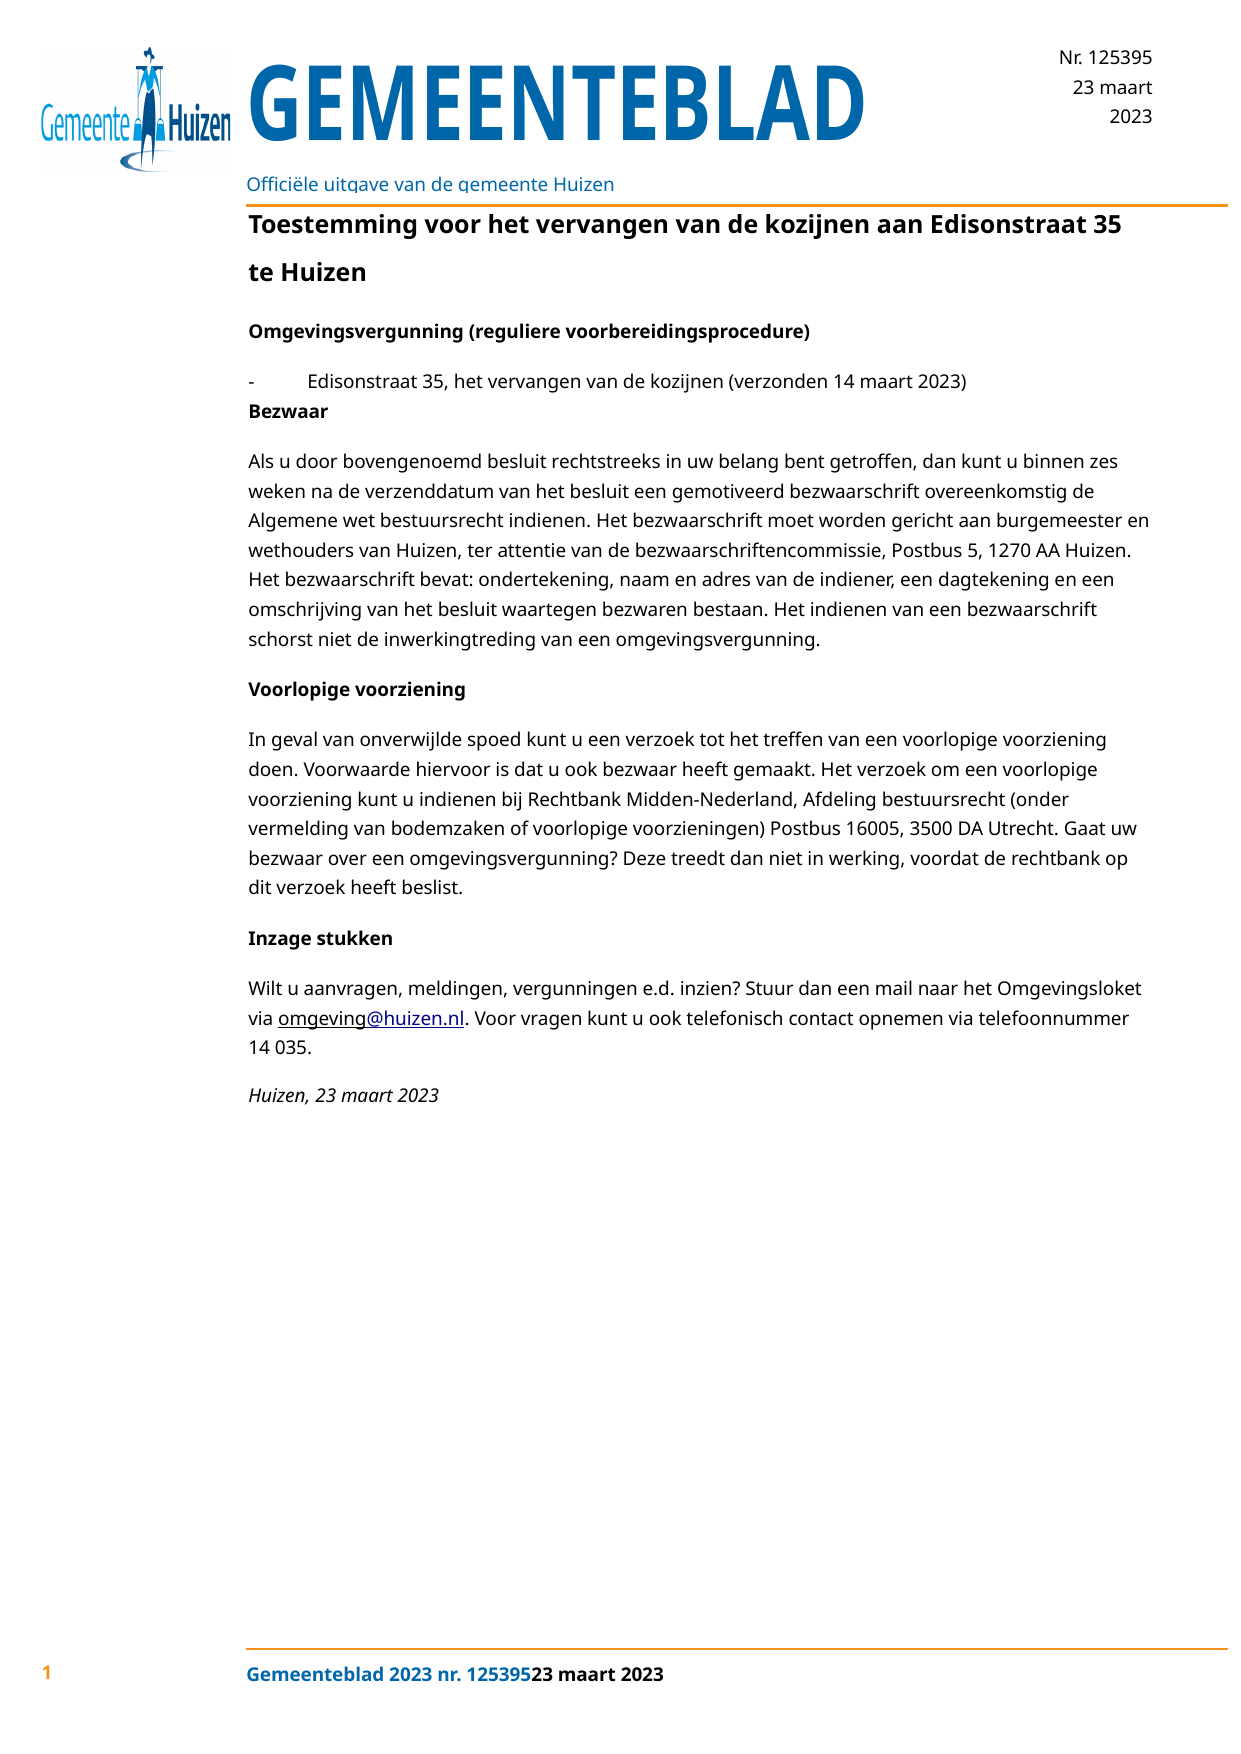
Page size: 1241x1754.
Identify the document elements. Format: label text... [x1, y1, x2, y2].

text Inzage stukken [248, 925, 1152, 951]
text In geval van onverwijlde spoed kunt u een verzoek tot het treffen van een voorlopige voorziening doen. Voorwaarde hiervoor is dat u ook bezwaar heeft gemaakt. Het verzoek om een voorlopige voorziening kunt u indienen bij Rechtbank Midden-Nederland, Afdeling bestuursrecht (onder vermelding van bodemzaken of voorlopige voorzieningen) Postbus 16005, 3500 DA Utrecht. Gaat uw bezwaar over een omgevingsvergunning? Deze treedt dan niet in werking, voordat de rechtbank op dit verzoek heeft beslist. [248, 727, 1152, 900]
text Toestemming voor het vervangen van de kozijnen aan Edisonstraat 35 te Huizen [248, 207, 1152, 288]
text Wilt u aanvragen, meldingen, vergunningen e.d. inzien? Stuur dan een mail naar het Omgevingsloket via omgeving@huizen.nl. Voor vragen kunt u ook telefonisch contact opnemen via telefoonnummer 14 035. [248, 975, 1152, 1060]
picture [41, 47, 231, 172]
list Edisonstraat 35, het vervangen van de kozijnen (verzonden 14 maart 2023) [248, 368, 1152, 394]
text Bezwaar [248, 398, 1152, 424]
text Omgevingsvergunning (reguliere voorbereidingsprocedure) [248, 318, 1152, 344]
text Huizen, 23 maart 2023 [248, 1082, 1152, 1108]
text Als u door bovengenoemd besluit rechtstreeks in uw belang bent getroffen, dan kunt u binnen zes weken na de verzenddatum van het besluit een gemotiveerd bezwaarschrift overeenkomstig de Algemene wet bestuursrecht indienen. Het bezwaarschrift moet worden gericht aan burgemeester en wethouders van Huizen, ter attentie van de bezwaarschriftencommissie, Postbus 5, 1270 AA Huizen. Het bezwaarschrift bevat: ondertekening, naam en adres van de indiener, een dagtekening en een omschrijving van het besluit waartegen bezwaren bestaan. Het indienen van een bezwaarschrift schorst niet de inwerkingtreding van een omgevingsvergunning. [248, 448, 1152, 652]
text Voorlopige voorziening [248, 676, 1152, 702]
